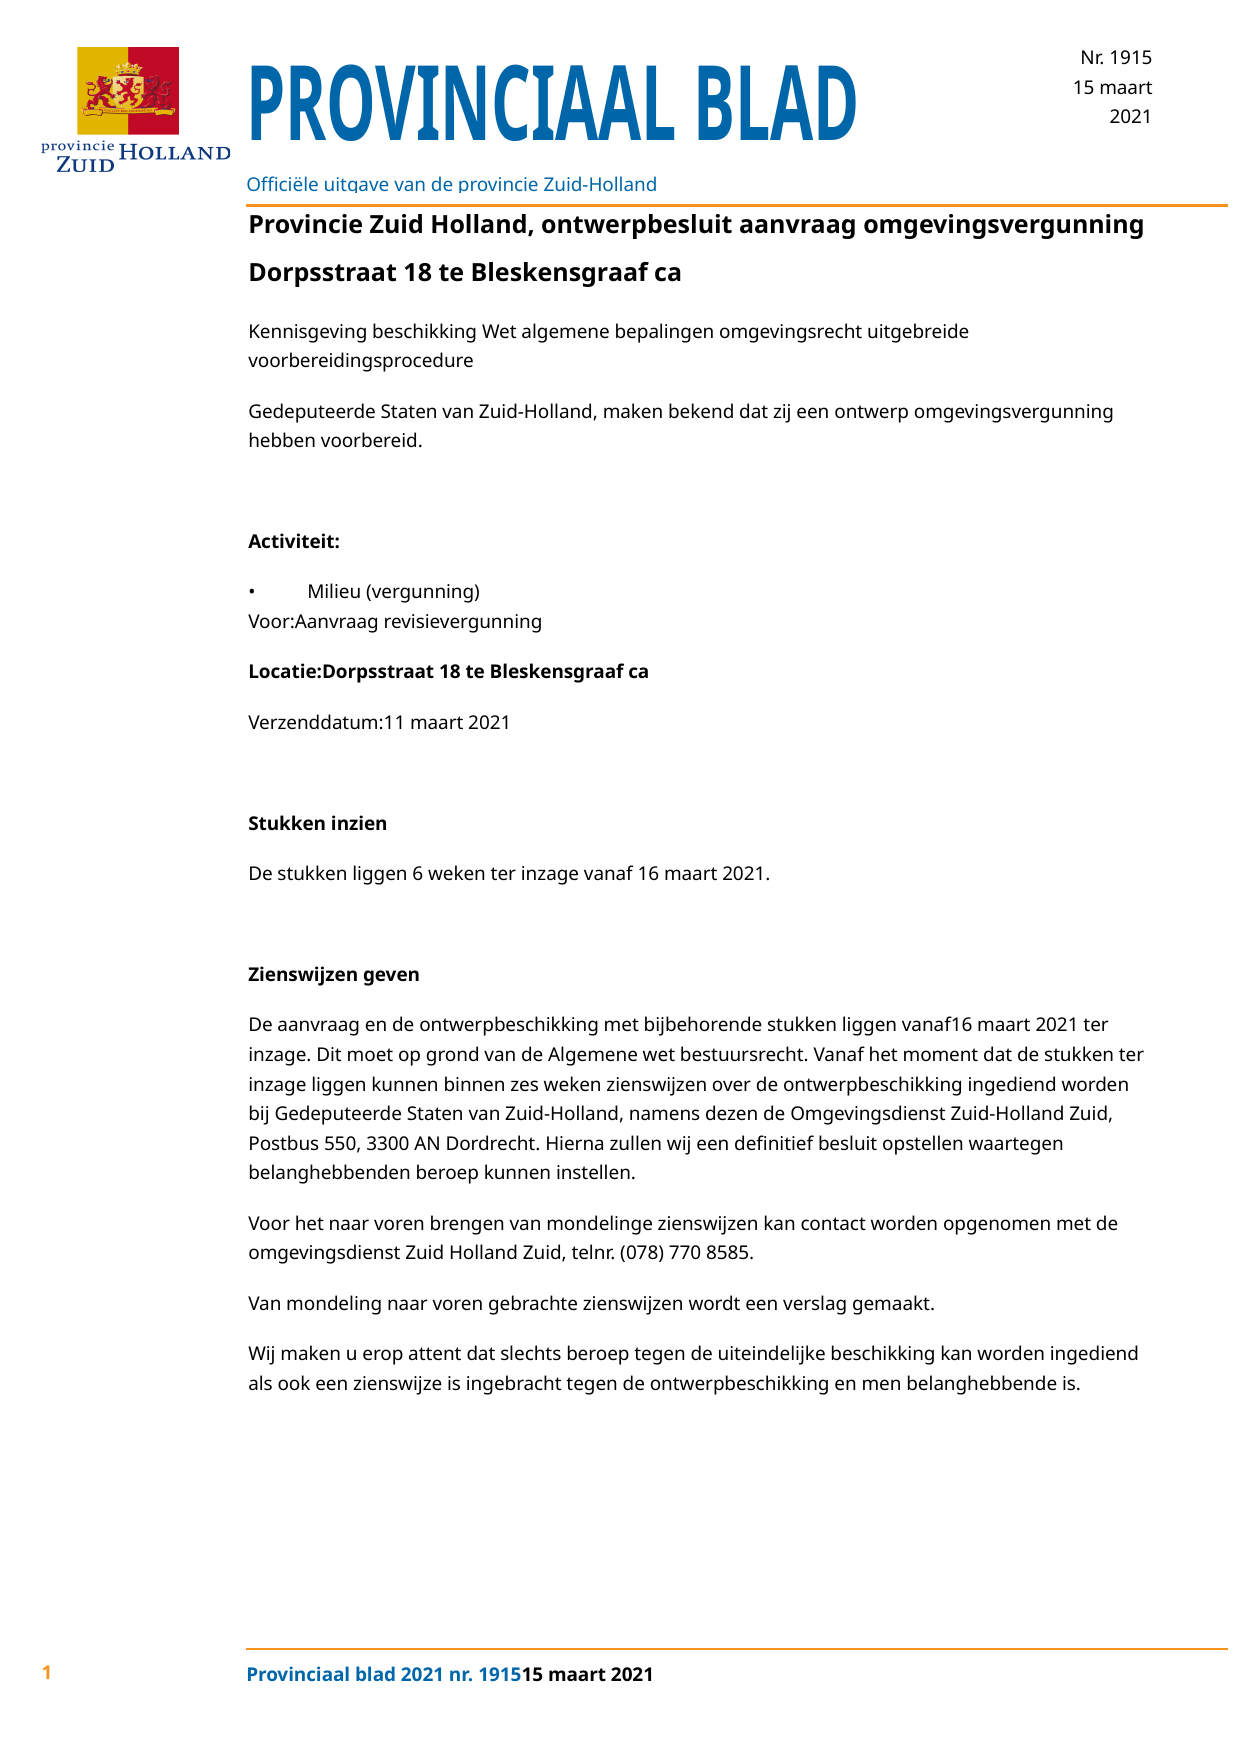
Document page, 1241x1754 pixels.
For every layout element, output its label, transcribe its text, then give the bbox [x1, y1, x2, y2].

picture [41, 47, 231, 172]
text Verzenddatum:11 maart 2021 [248, 709, 1152, 735]
text Locatie:Dorpsstraat 18 te Bleskensgraaf ca [248, 659, 1152, 684]
text Activiteit: [248, 528, 1152, 554]
text Zienswijzen geven [248, 961, 1152, 987]
text De stukken liggen 6 weken ter inzage vanaf 16 maart 2021. [248, 860, 1152, 886]
text De aanvraag en de ontwerpbeschikking met bijbehorende stukken liggen vanaf16 maart 2021 ter inzage. Dit moet op grond van de Algemene wet bestuursrecht. Vanaf het moment dat de stukken ter inzage liggen kunnen binnen zes weken zienswijzen over de ontwerpbeschikking ingediend worden bij Gedeputeerde Staten van Zuid-Holland, namens dezen de Omgevingsdienst Zuid-Holland Zuid, Postbus 550, 3300 AN Dordrecht. Hierna zullen wij een definitief besluit opstellen waartegen belanghebbenden beroep kunnen instellen. [248, 1012, 1152, 1185]
text Voor:Aanvraag revisievergunning [248, 608, 1152, 634]
text Voor het naar voren brengen van mondelinge zienswijzen kan contact worden opgenomen met de omgevingsdienst Zuid Holland Zuid, telnr. (078) 770 8585. [248, 1210, 1152, 1265]
list Milieu (vergunning) [248, 579, 1152, 604]
text Van mondeling naar voren gebrachte zienswijzen wordt een verslag gemaakt. [248, 1290, 1152, 1316]
text Kennisgeving beschikking Wet algemene bepalingen omgevingsrecht uitgebreide voorbereidingsprocedure [248, 318, 1152, 373]
text Provincie Zuid Holland, ontwerpbesluit aanvraag omgevingsvergunning Dorpsstraat 18 te Bleskensgraaf ca [248, 207, 1152, 288]
text Stukken inzien [248, 810, 1152, 836]
text Wij maken u erop attent dat slechts beroep tegen de uiteindelijke beschikking kan worden ingediend als ook een zienswijze is ingebracht tegen de ontwerpbeschikking en men belanghebbende is. [248, 1340, 1152, 1396]
text Gedeputeerde Staten van Zuid-Holland, maken bekend dat zij een ontwerp omgevingsvergunning hebben voorbereid. [248, 398, 1152, 453]
